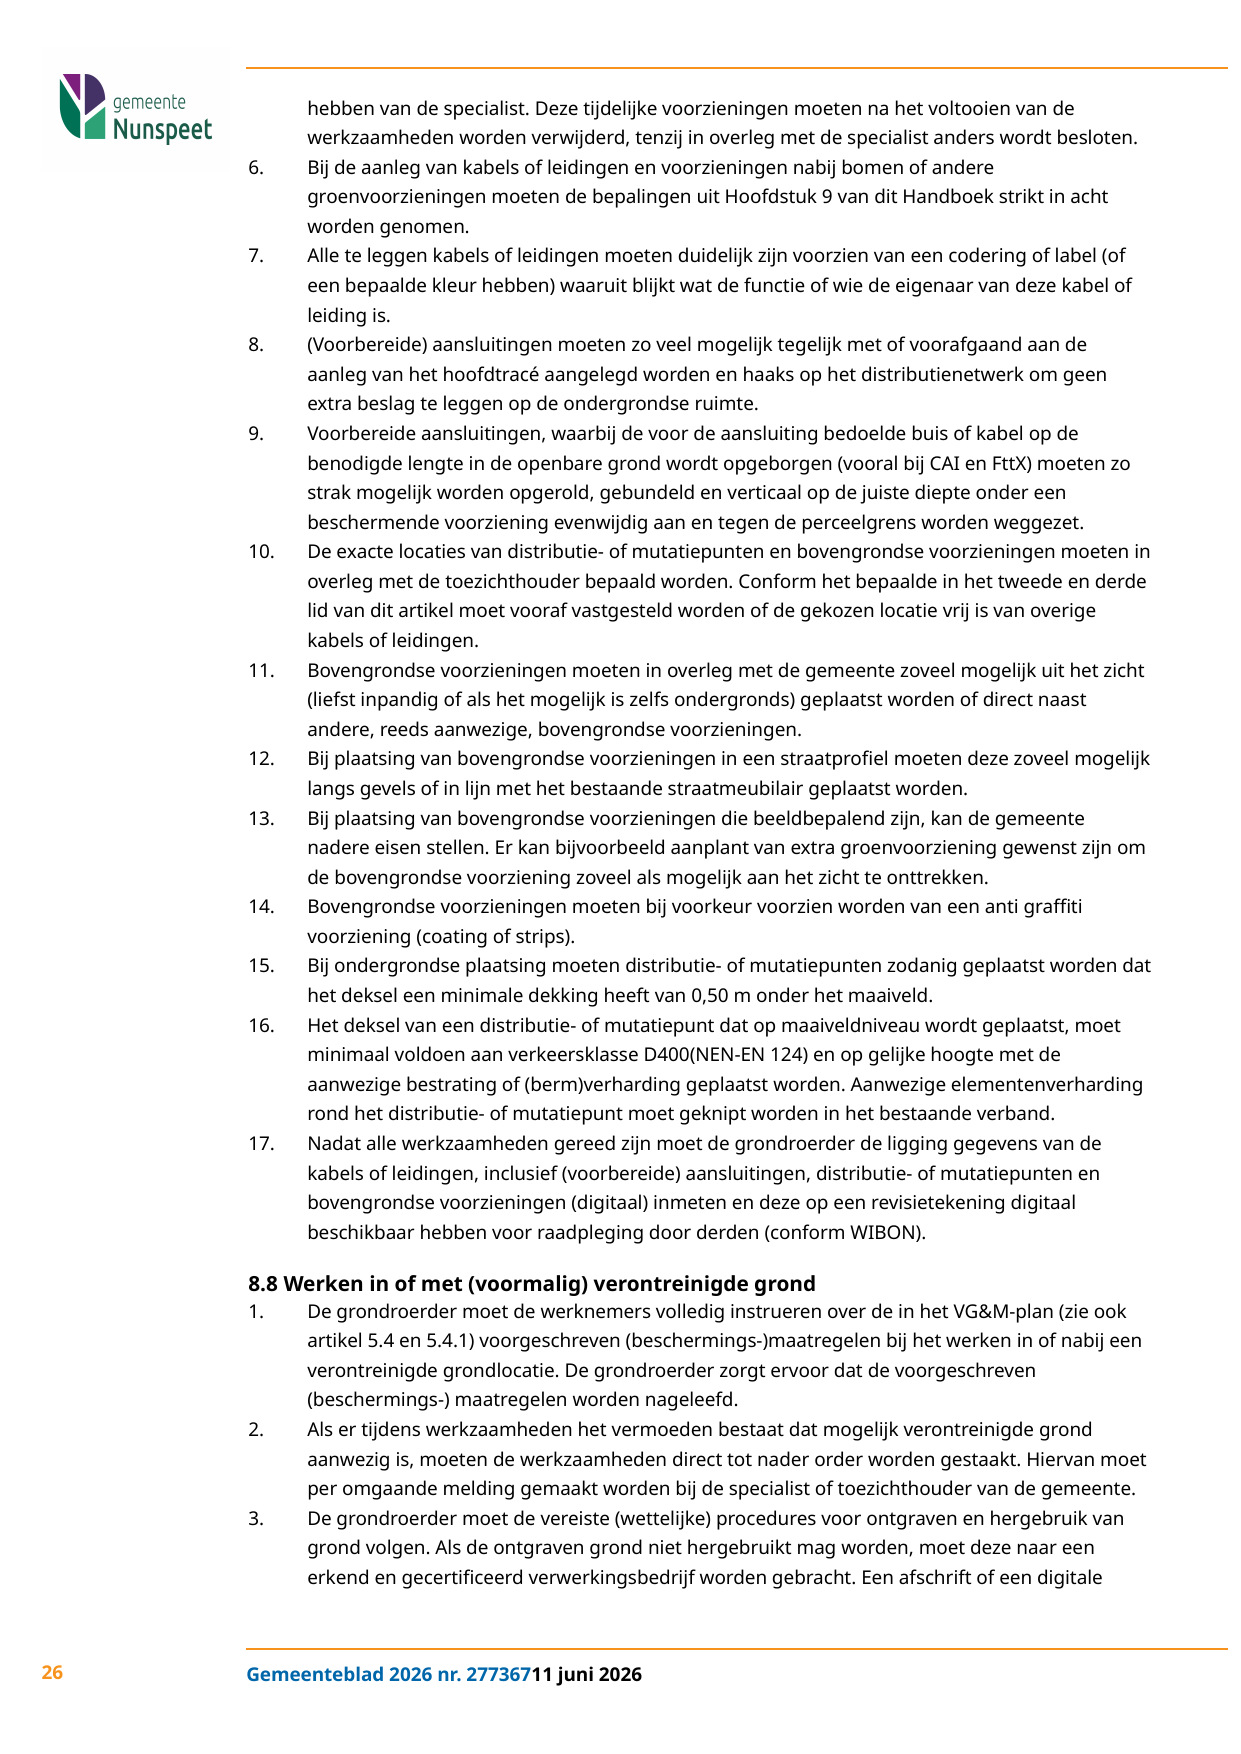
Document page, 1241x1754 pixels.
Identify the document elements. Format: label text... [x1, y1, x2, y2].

list Alle te leggen kabels of leidingen moeten duidelijk zijn voorzien van een codering of label (of een bepaalde kleur hebben) waaruit blijkt wat de functie of wie de eigenaar van deze kabel of leiding is. [248, 243, 1152, 328]
list hebben van de specialist. Deze tijdelijke voorzieningen moeten na het voltooien van de werkzaamheden worden verwijderd, tenzij in overleg met de specialist anders wordt besloten. [248, 95, 1152, 150]
list Bij ondergrondse plaatsing moeten distributie- of mutatiepunten zodanig geplaatst worden dat het deksel een minimale dekking heeft van 0,50 m onder het maaiveld. [248, 953, 1152, 1008]
list Bij plaatsing van bovengrondse voorzieningen die beeldbepalend zijn, kan de gemeente nadere eisen stellen. Er kan bijvoorbeeld aanplant van extra groenvoorziening gewenst zijn om de bovengrondse voorziening zoveel als mogelijk aan het zicht te onttrekken. [248, 805, 1152, 890]
list Bovengrondse voorzieningen moeten in overleg met de gemeente zoveel mogelijk uit het zicht (liefst inpandig of als het mogelijk is zelfs ondergronds) geplaatst worden of direct naast andere, reeds aanwezige, bovengrondse voorzieningen. [248, 657, 1152, 742]
list Bij plaatsing van bovengrondse voorzieningen in een straatprofiel moeten deze zoveel mogelijk langs gevels of in lijn met het bestaande straatmeubilair geplaatst worden. [248, 746, 1152, 801]
list De grondroerder moet de werknemers volledig instrueren over de in het VG&M-plan (zie ook artikel 5.4 en 5.4.1) voorgeschreven (beschermings-)maatregelen bij het werken in of nabij een verontreinigde grondlocatie. De grondroerder zorgt ervoor dat de voorgeschreven (beschermings-) maatregelen worden nageleefd. [248, 1298, 1152, 1412]
list Het deksel van een distributie- of mutatiepunt dat op maaiveldniveau wordt geplaatst, moet minimaal voldoen aan verkeersklasse D400(NEN-EN 124) en op gelijke hoogte met de aanwezige bestrating of (berm)verharding geplaatst worden. Aanwezige elementenverharding rond het distributie- of mutatiepunt moet geknipt worden in het bestaande verband. [248, 1012, 1152, 1126]
list Bij de aanleg van kabels of leidingen en voorzieningen nabij bomen of andere groenvoorzieningen moeten de bepalingen uit Hoofdstuk 9 van dit Handboek strikt in acht worden genomen. [248, 154, 1152, 239]
list Voorbereide aansluitingen, waarbij de voor de aansluiting bedoelde buis of kabel op de benodigde lengte in de openbare grond wordt opgeborgen (vooral bij CAI en FttX) moeten zo strak mogelijk worden opgerold, gebundeld en verticaal op de juiste diepte onder een beschermende voorziening evenwijdig aan en tegen de perceelgrens worden weggezet. [248, 420, 1152, 535]
list Als er tijdens werkzaamheden het vermoeden bestaat dat mogelijk verontreinigde grond aanwezig is, moeten de werkzaamheden direct tot nader order worden gestaakt. Hiervan moet per omgaande melding gemaakt worden bij de specialist of toezichthouder van de gemeente. [248, 1416, 1152, 1501]
list De grondroerder moet de vereiste (wettelijke) procedures voor ontgraven en hergebruik van grond volgen. Als de ontgraven grond niet hergebruikt mag worden, moet deze naar een erkend en gecertificeerd verwerkingsbedrijf worden gebracht. Een afschrift of een digitale [248, 1505, 1152, 1590]
list (Voorbereide) aansluitingen moeten zo veel mogelijk tegelijk met of voorafgaand aan de aanleg van het hoofdtracé aangelegd worden en haaks op het distributienetwerk om geen extra beslag te leggen op de ondergrondse ruimte. [248, 331, 1152, 416]
list Bovengrondse voorzieningen moeten bij voorkeur voorzien worden van een anti graffiti voorziening (coating of strips). [248, 893, 1152, 949]
list Nadat alle werkzaamheden gereed zijn moet de grondroerder de ligging gegevens van de kabels of leidingen, inclusief (voorbereide) aansluitingen, distributie- of mutatiepunten en bovengrondse voorzieningen (digitaal) inmeten en deze op een revisietekening digitaal beschikbaar hebben voor raadpleging door derden (conform WIBON). [248, 1130, 1152, 1245]
text 8.8 Werken in of met (voormalig) verontreinigde grond [248, 1269, 1152, 1298]
picture [41, 47, 231, 172]
list De exacte locaties van distributie- of mutatiepunten en bovengrondse voorzieningen moeten in overleg met de toezichthouder bepaald worden. Conform het bepaalde in het tweede en derde lid van dit artikel moet vooraf vastgesteld worden of de gekozen locatie vrij is van overige kabels of leidingen. [248, 538, 1152, 653]
